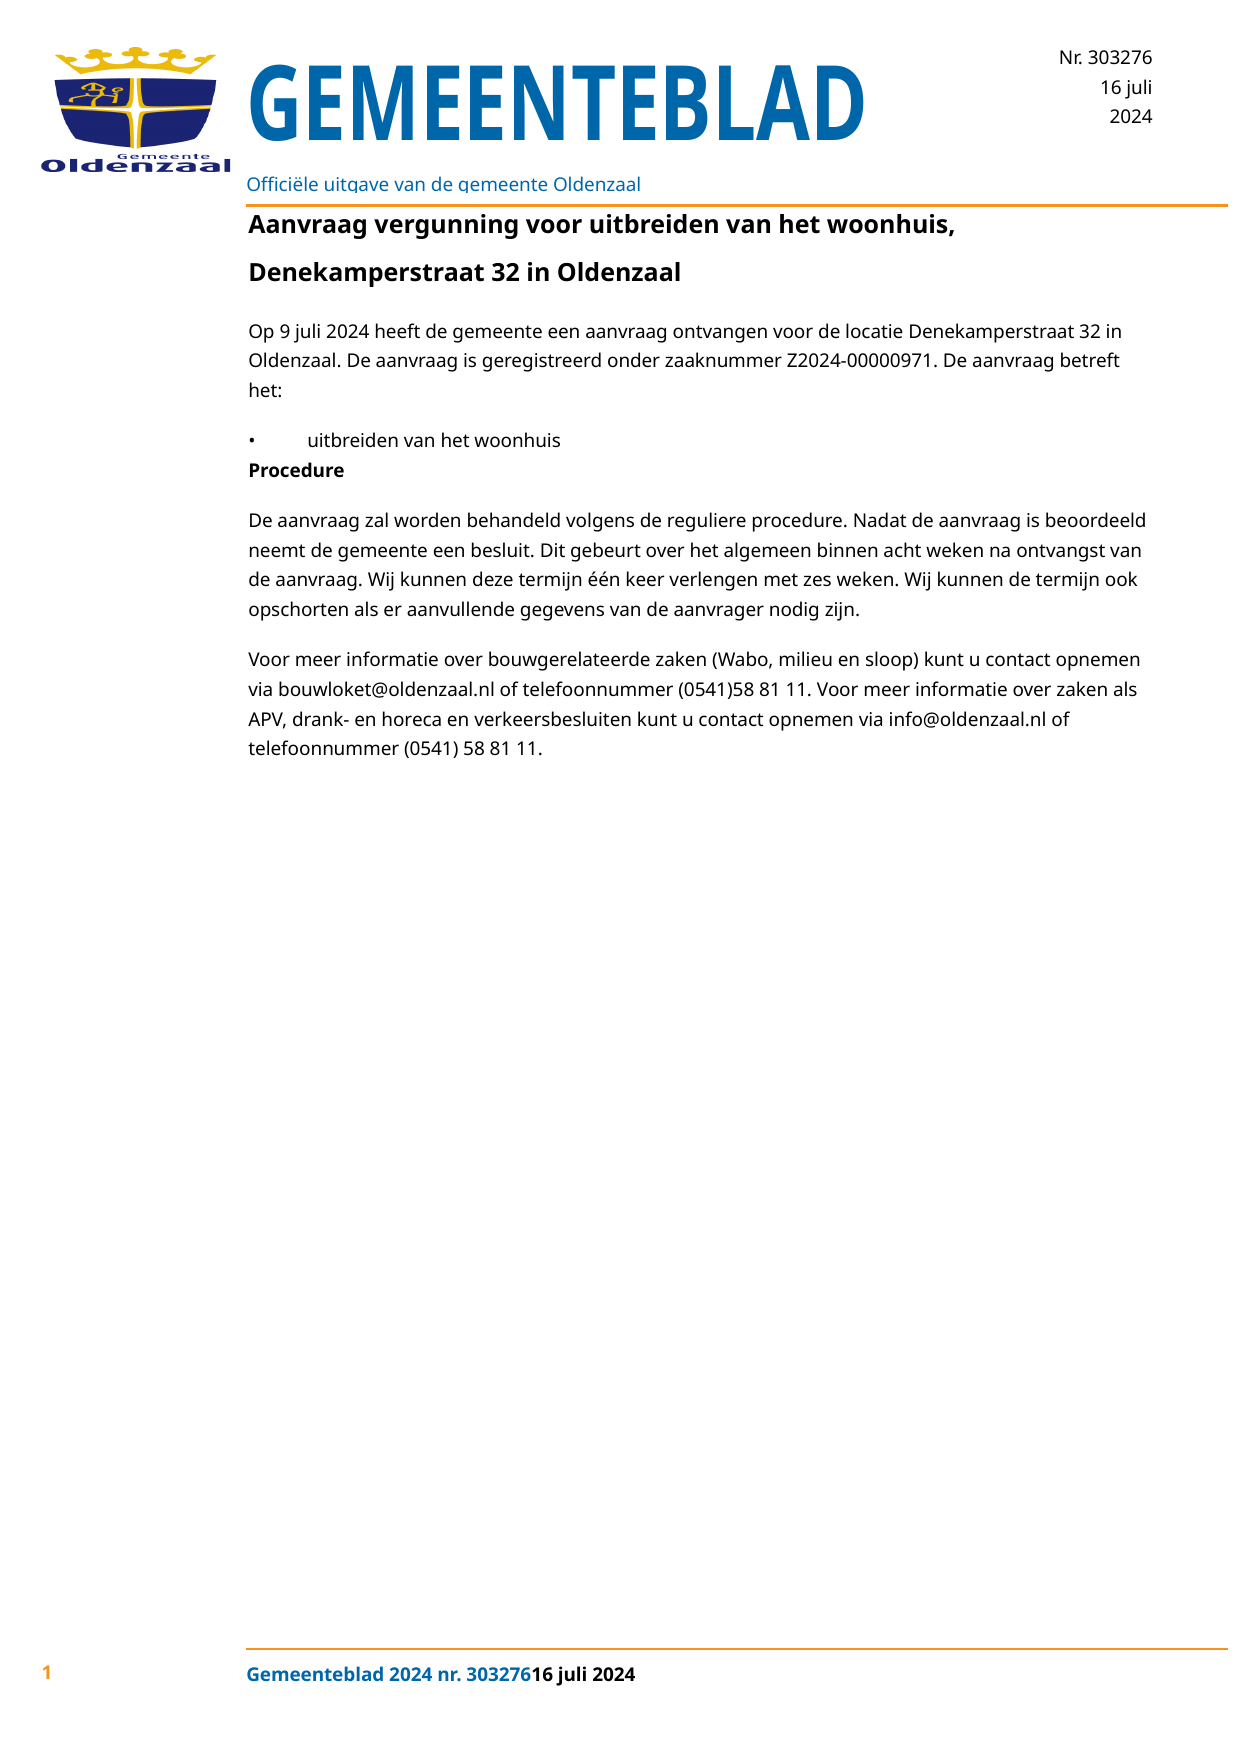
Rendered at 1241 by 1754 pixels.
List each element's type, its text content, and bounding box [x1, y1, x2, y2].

text Voor meer informatie over bouwgerelateerde zaken (Wabo, milieu en sloop) kunt u contact opnemen via bouwloket@oldenzaal.nl of telefoonnummer (0541)58 81 11. Voor meer informatie over zaken als APV, drank- en horeca en verkeersbesluiten kunt u contact opnemen via info@oldenzaal.nl of telefoonnummer (0541) 58 81 11. [248, 647, 1152, 761]
text Procedure [248, 457, 1152, 483]
text De aanvraag zal worden behandeld volgens de reguliere procedure. Nadat de aanvraag is beoordeeld neemt de gemeente een besluit. Dit gebeurt over het algemeen binnen acht weken na ontvangst van de aanvraag. Wij kunnen deze termijn één keer verlengen met zes weken. Wij kunnen de termijn ook opschorten als er aanvullende gegevens van de aanvrager nodig zijn. [248, 507, 1152, 622]
text Op 9 juli 2024 heeft de gemeente een aanvraag ontvangen voor de locatie Denekamperstraat 32 in Oldenzaal. De aanvraag is geregistreerd onder zaaknummer Z2024-00000971. De aanvraag betreft het: [248, 318, 1152, 403]
list uitbreiden van het woonhuis [248, 427, 1152, 453]
picture [41, 47, 231, 172]
text Aanvraag vergunning voor uitbreiden van het woonhuis, Denekamperstraat 32 in Oldenzaal [248, 207, 1152, 288]
